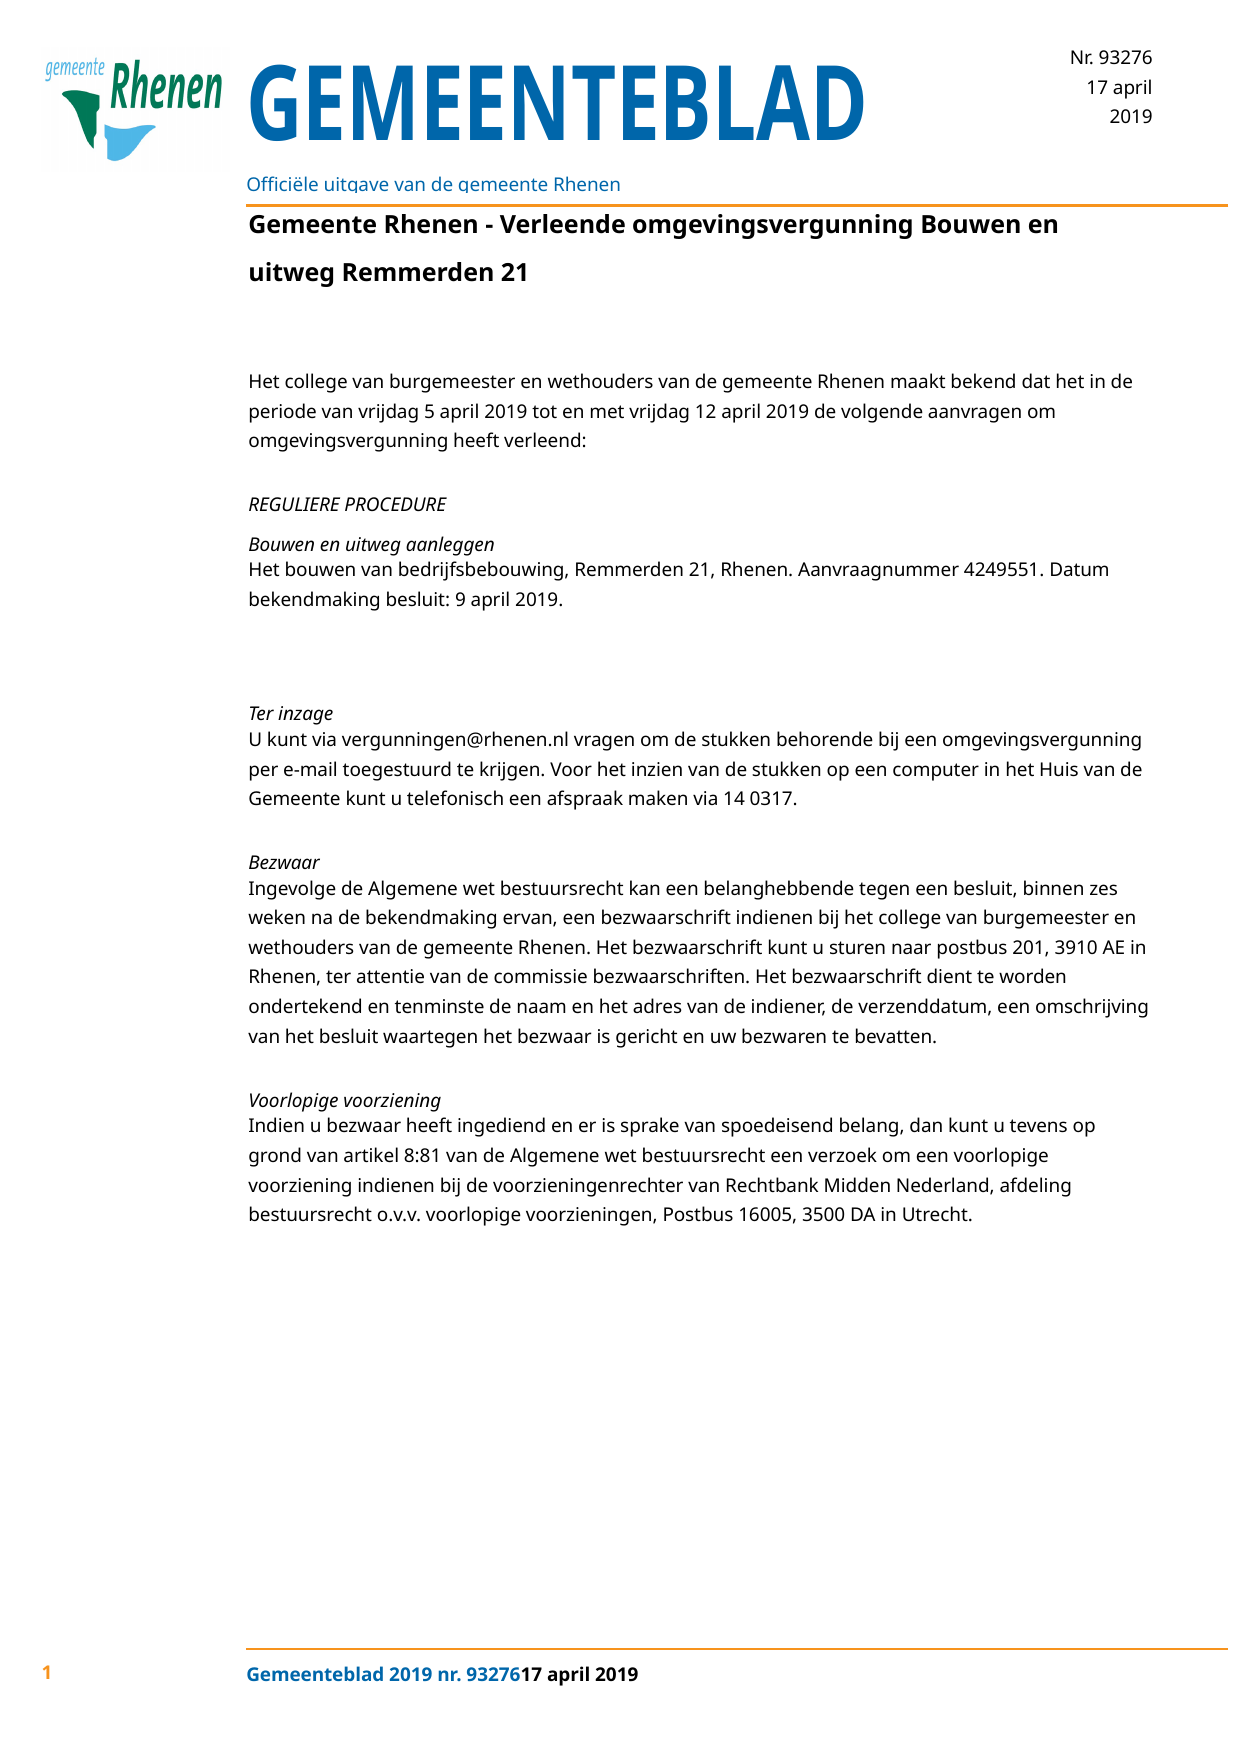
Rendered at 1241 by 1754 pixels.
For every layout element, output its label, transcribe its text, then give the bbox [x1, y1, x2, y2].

text Gemeente Rhenen - Verleende omgevingsvergunning Bouwen en uitweg Remmerden 21 [248, 207, 1152, 288]
text Het college van burgemeester en wethouders van de gemeente Rhenen maakt bekend dat het in de periode van vrijdag 5 april 2019 tot en met vrijdag 12 april 2019 de volgende aanvragen om omgevingsvergunning heeft verleend: [248, 368, 1152, 453]
text Bezwaar [248, 849, 1152, 875]
text Ter inzage [248, 700, 1152, 726]
text U kunt via vergunningen@rhenen.nl vragen om de stukken behorende bij een omgevingsvergunning per e-mail toegestuurd te krijgen. Voor het inzien van de stukken op een computer in het Huis van de Gemeente kunt u telefonisch een afspraak maken via 14 0317. [248, 726, 1152, 811]
text Ingevolge de Algemene wet bestuursrecht kan een belanghebbende tegen een besluit, binnen zes weken na de bekendmaking ervan, een bezwaarschrift indienen bij het college van burgemeester en wethouders van de gemeente Rhenen. Het bezwaarschrift kunt u sturen naar postbus 201, 3910 AE in Rhenen, ter attentie van de commissie bezwaarschriften. Het bezwaarschrift dient te worden ondertekend en tenminste de naam en het adres van de indiener, de verzenddatum, een omschrijving van het besluit waartegen het bezwaar is gericht en uw bezwaren te bevatten. [248, 875, 1152, 1049]
text Bouwen en uitweg aanleggen [248, 531, 1152, 556]
text REGULIERE PROCEDURE [248, 491, 1152, 517]
picture [41, 47, 231, 172]
text Indien u bezwaar heeft ingediend en er is sprake van spoedeisend belang, dan kunt u tevens op grond van artikel 8:81 van de Algemene wet bestuursrecht een verzoek om een voorlopige voorziening indienen bij de voorzieningenrechter van Rechtbank Midden Nederland, afdeling bestuursrecht o.v.v. voorlopige voorzieningen, Postbus 16005, 3500 DA in Utrecht. [248, 1113, 1152, 1227]
text Voorlopige voorziening [248, 1087, 1152, 1113]
text Het bouwen van bedrijfsbebouwing, Remmerden 21, Rhenen. Aanvraagnummer 4249551. Datum bekendmaking besluit: 9 april 2019. [248, 556, 1152, 612]
